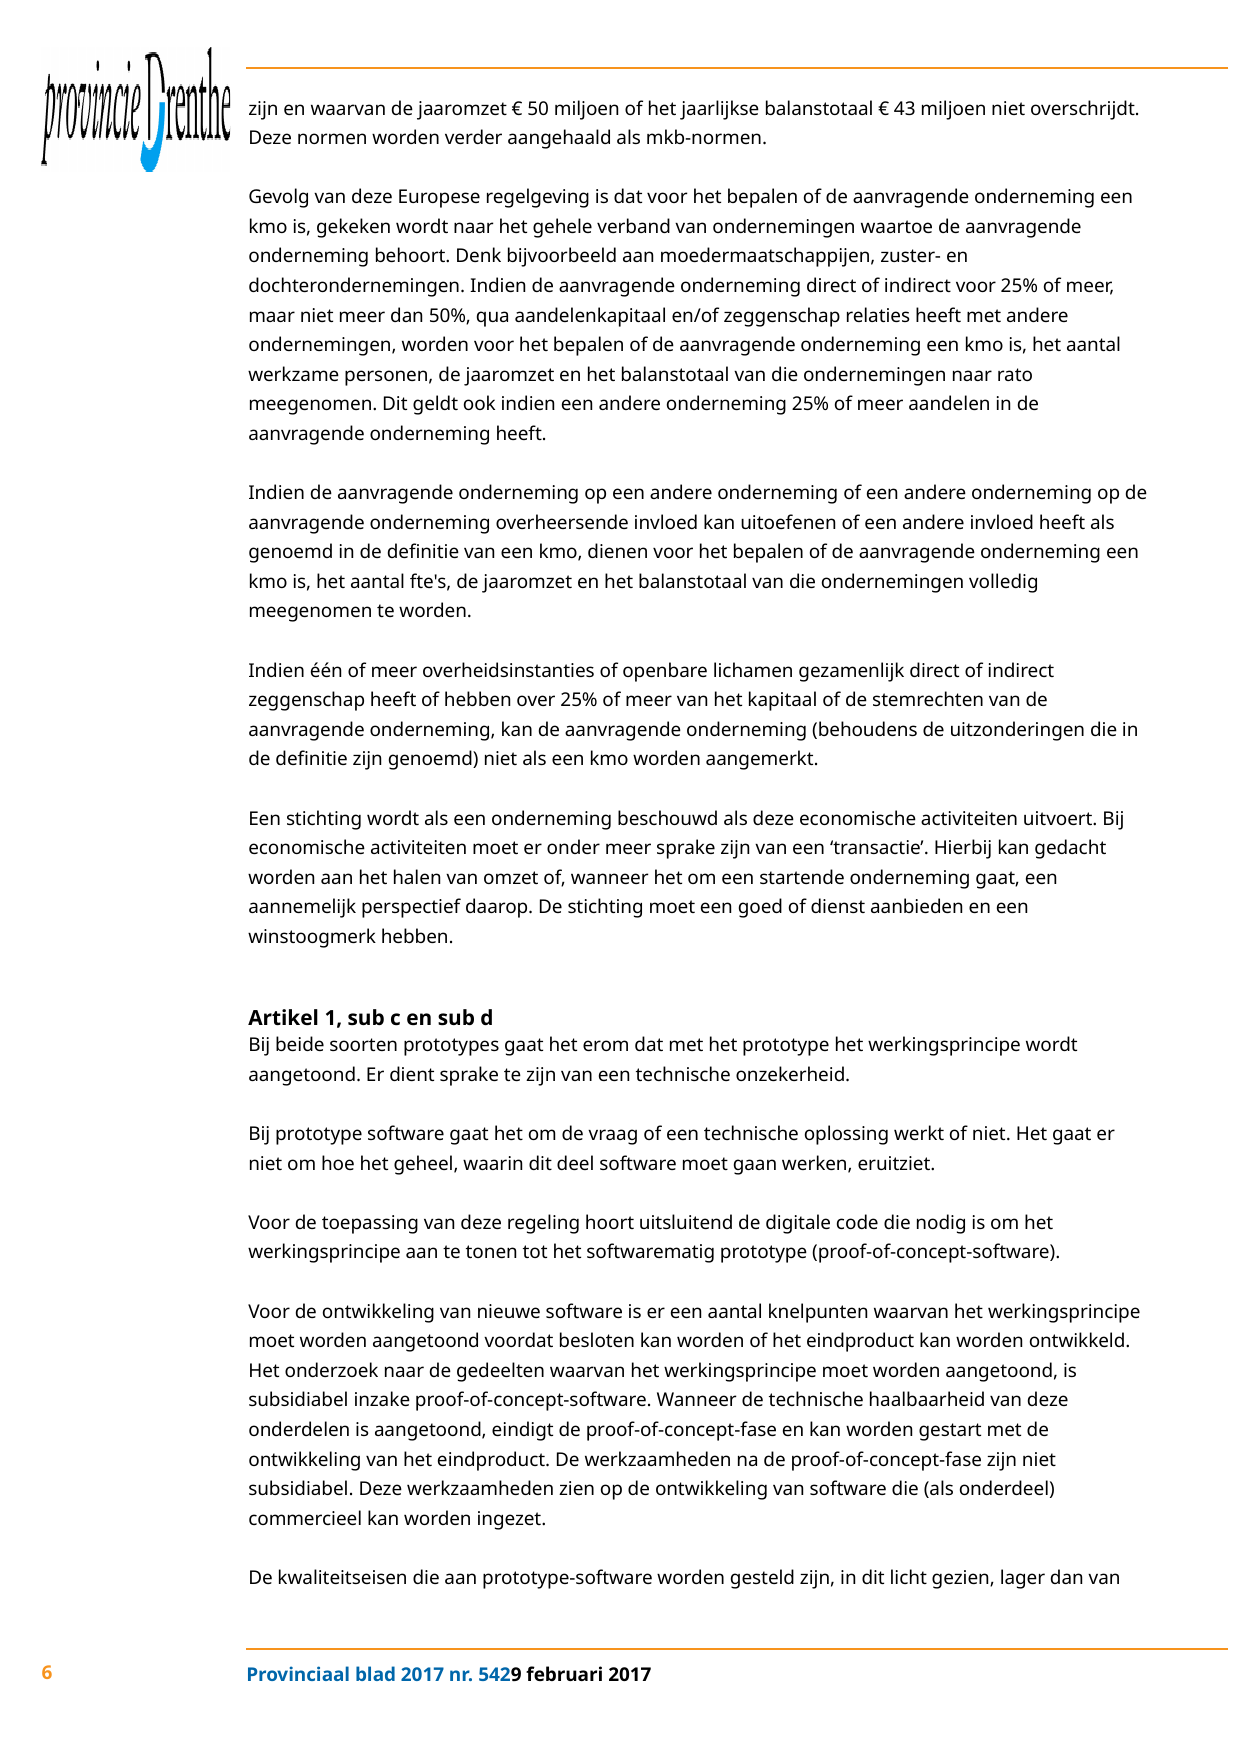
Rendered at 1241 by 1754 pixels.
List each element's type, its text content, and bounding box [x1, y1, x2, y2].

text Indien de aanvragende onderneming op een andere onderneming of een andere onderneming op de aanvragende onderneming overheersende invloed kan uitoefenen of een andere invloed heeft als genoemd in de definitie van een kmo, dienen voor het bepalen of de aanvragende onderneming een kmo is, het aantal fte's, de jaaromzet en het balanstotaal van die ondernemingen volledig meegenomen te worden. [248, 479, 1152, 623]
text Voor de ontwikkeling van nieuwe software is er een aantal knelpunten waarvan het werkingsprincipe moet worden aangetoond voordat besloten kan worden of het eindproduct kan worden ontwikkeld. Het onderzoek naar de gedeelten waarvan het werkingsprincipe moet worden aangetoond, is subsidiabel inzake proof-of-concept-software. Wanneer de technische haalbaarheid van deze onderdelen is aangetoond, eindigt de proof-of-concept-fase en kan worden gestart met de ontwikkeling van het eindproduct. De werkzaamheden na de proof-of-concept-fase zijn niet subsidiabel. Deze werkzaamheden zien op de ontwikkeling van software die (als onderdeel) commercieel kan worden ingezet. [248, 1298, 1152, 1531]
text Artikel 1, sub c en sub d [248, 1003, 1152, 1032]
text Indien één of meer overheidsinstanties of openbare lichamen gezamenlijk direct of indirect zeggenschap heeft of hebben over 25% of meer van het kapitaal of de stemrechten van de aanvragende onderneming, kan de aanvragende onderneming (behoudens de uitzonderingen die in de definitie zijn genoemd) niet als een kmo worden aangemerkt. [248, 657, 1152, 771]
text Bij prototype software gaat het om de vraag of een technische oplossing werkt of niet. Het gaat er niet om hoe het geheel, waarin dit deel software moet gaan werken, eruitziet. [248, 1120, 1152, 1176]
text zijn en waarvan de jaaromzet € 50 miljoen of het jaarlijkse balanstotaal € 43 miljoen niet overschrijdt. Deze normen worden verder aangehaald als mkb-normen. [248, 95, 1152, 150]
picture [41, 47, 231, 172]
text Een stichting wordt als een onderneming beschouwd als deze economische activiteiten uitvoert. Bij economische activiteiten moet er onder meer sprake zijn van een ‘transactie’. Hierbij kan gedacht worden aan het halen van omzet of, wanneer het om een startende onderneming gaat, een aannemelijk perspectief daarop. De stichting moet een goed of dienst aanbieden en een winstoogmerk hebben. [248, 805, 1152, 949]
text Bij beide soorten prototypes gaat het erom dat met het prototype het werkingsprincipe wordt aangetoond. Er dient sprake te zijn van een technische onzekerheid. [248, 1032, 1152, 1087]
text De kwaliteitseisen die aan prototype-software worden gesteld zijn, in dit licht gezien, lager dan van [248, 1564, 1152, 1590]
text Voor de toepassing van deze regeling hoort uitsluitend de digitale code die nodig is om het werkingsprincipe aan te tonen tot het softwarematig prototype (proof-of-concept-software). [248, 1209, 1152, 1264]
text Gevolg van deze Europese regelgeving is dat voor het bepalen of de aanvragende onderneming een kmo is, gekeken wordt naar het gehele verband van ondernemingen waartoe de aanvragende onderneming behoort. Denk bijvoorbeeld aan moedermaatschappijen, zuster- en dochterondernemingen. Indien de aanvragende onderneming direct of indirect voor 25% of meer, maar niet meer dan 50%, qua aandelenkapitaal en/of zeggenschap relaties heeft met andere ondernemingen, worden voor het bepalen of de aanvragende onderneming een kmo is, het aantal werkzame personen, de jaaromzet en het balanstotaal van die ondernemingen naar rato meegenomen. Dit geldt ook indien een andere onderneming 25% of meer aandelen in de aanvragende onderneming heeft. [248, 183, 1152, 446]
